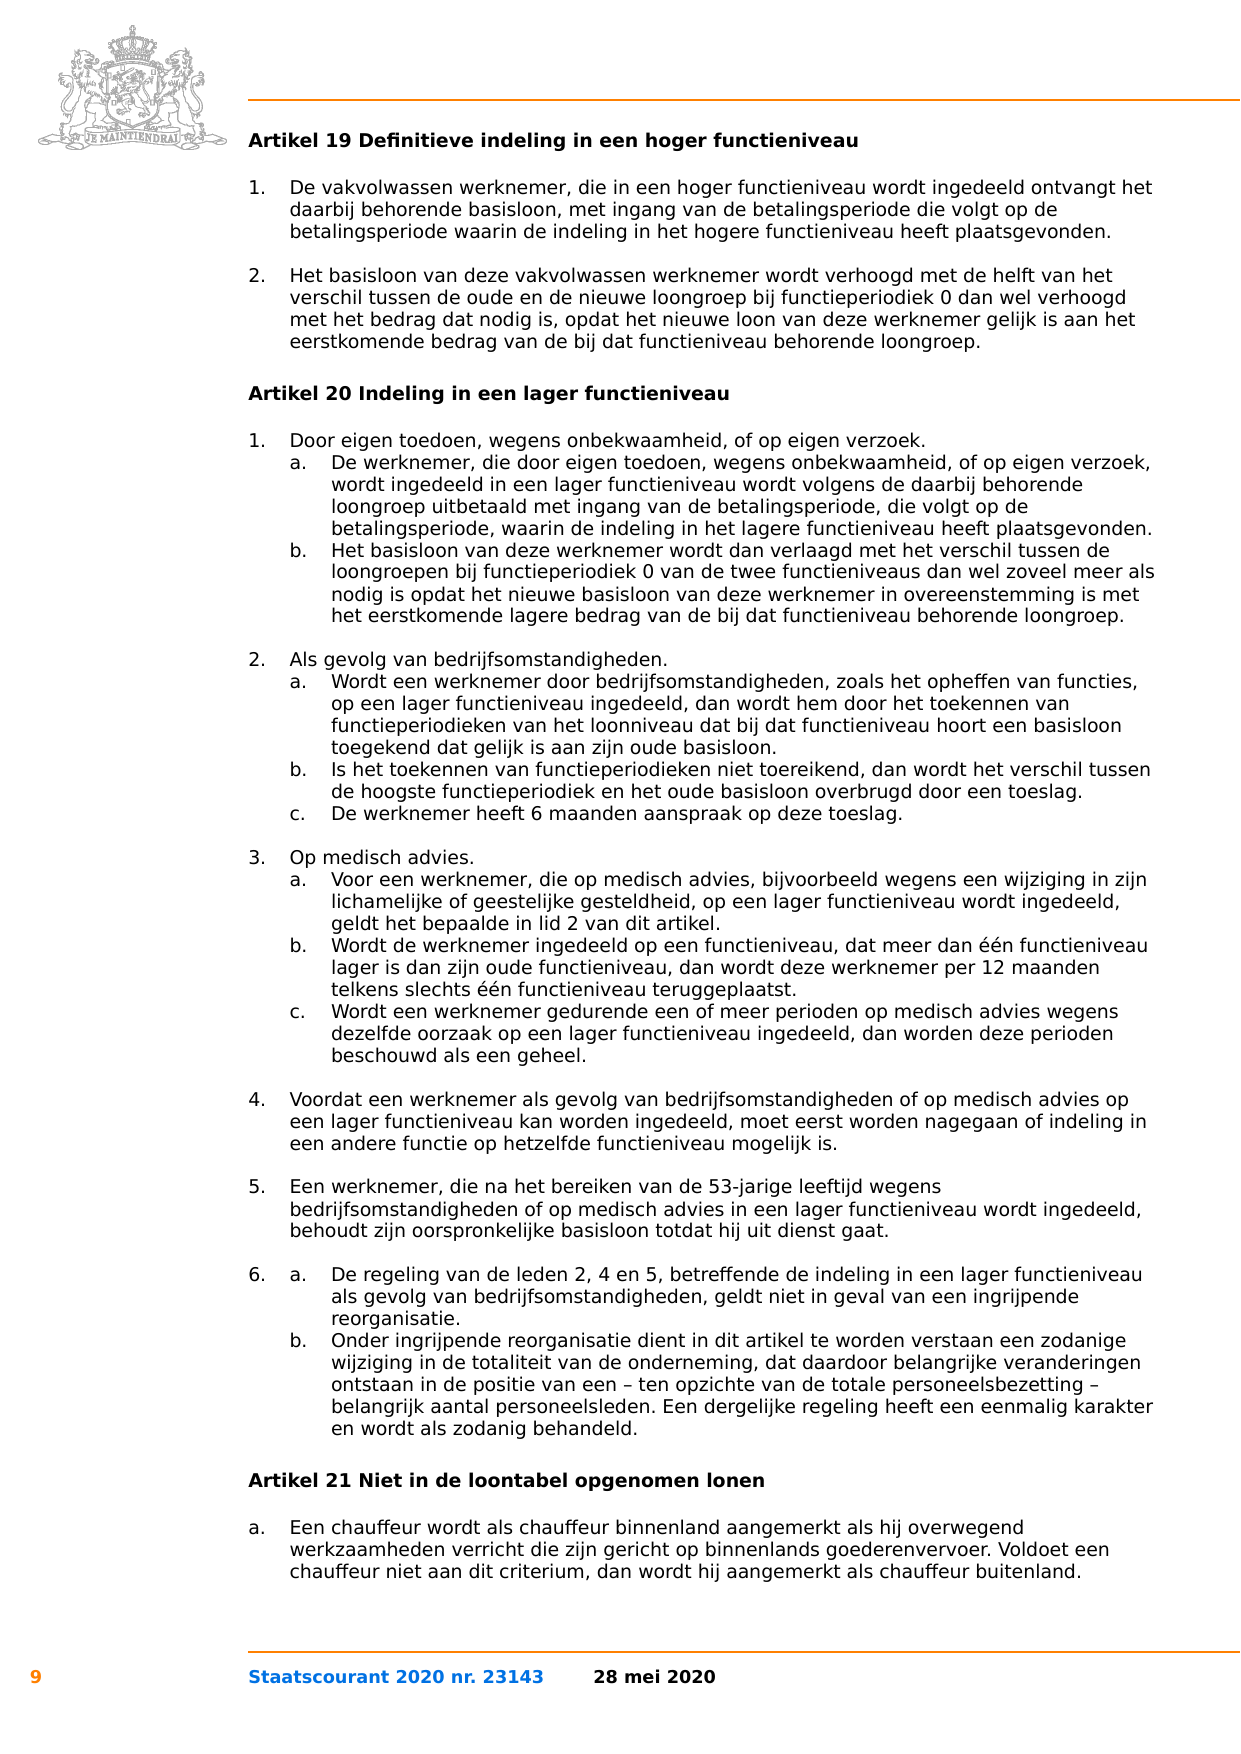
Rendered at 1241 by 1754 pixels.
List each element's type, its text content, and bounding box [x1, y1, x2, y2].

text a. De werknemer, die door eigen toedoen, wegens onbekwaamheid, of op eigen verzoek, wordt ingedeeld in een lager functieniveau wordt volgens de daarbij behorende loongroep uitbetaald met ingang van de betalingsperiode, die volgt op de betalingsperiode, waarin de indeling in het lagere functieniveau heeft plaatsgevonden. [289, 452, 1163, 539]
text 1. De vakvolwassen werknemer, die in een hoger functieniveau wordt ingedeeld ontvangt het daarbij behorende basisloon, met ingang van de betalingsperiode die volgt op de betalingsperiode waarin de indeling in het hogere functieniveau heeft plaatsgevonden. [248, 177, 1163, 243]
text c. Wordt een werknemer gedurende een of meer perioden op medisch advies wegens dezelfde oorzaak op een lager functieniveau ingedeeld, dan worden deze perioden beschouwd als een geheel. [289, 1001, 1163, 1067]
text 6. a. De regeling van de leden 2, 4 en 5, betreffende de indeling in een lager functieniveau als gevolg van bedrijfsomstandigheden, geldt niet in geval van een ingrijpende reorganisatie. [248, 1264, 1163, 1330]
text 2. Als gevolg van bedrijfsomstandigheden. [248, 649, 1163, 671]
text a. Wordt een werknemer door bedrijfsomstandigheden, zoals het opheffen van functies, op een lager functieniveau ingedeeld, dan wordt hem door het toekennen van functieperiodieken van het loonniveau dat bij dat functieniveau hoort een basisloon toegekend dat gelijk is aan zijn oude basisloon. [289, 671, 1163, 759]
text 1. Door eigen toedoen, wegens onbekwaamheid, of op eigen verzoek. [248, 429, 1163, 452]
text a. Een chauffeur wordt als chauffeur binnenland aangemerkt als hij overwegend werkzaamheden verricht die zijn gericht op binnenlands goederenvervoer. Voldoet een chauffeur niet aan dit criterium, dan wordt hij aangemerkt als chauffeur buitenland. [248, 1517, 1163, 1583]
text c. De werknemer heeft 6 maanden aanspraak op deze toeslag. [289, 803, 1163, 825]
text 3. Op medisch advies. [248, 847, 1163, 869]
text 2. Het basisloon van deze vakvolwassen werknemer wordt verhoogd met de helft van het verschil tussen de oude en de nieuwe loongroep bij functieperiodiek 0 dan wel verhoogd met het bedrag dat nodig is, opdat het nieuwe loon van deze werknemer gelijk is aan het eerstkomende bedrag van de bij dat functieniveau behorende loongroep. [248, 265, 1163, 353]
subtitle Artikel 19 Definitieve indeling in een hoger functieniveau [248, 130, 1163, 152]
subtitle Artikel 21 Niet in de loontabel opgenomen lonen [248, 1470, 1163, 1492]
text 4. Voordat een werknemer als gevolg van bedrijfsomstandigheden of op medisch advies op een lager functieniveau kan worden ingedeeld, moet eerst worden nagegaan of indeling in een andere functie op hetzelfde functieniveau mogelijk is. [248, 1089, 1163, 1154]
text b. Onder ingrijpende reorganisatie dient in dit artikel te worden verstaan een zodanige wijziging in de totaliteit van de onderneming, dat daardoor belangrijke veranderingen ontstaan in de positie van een – ten opzichte van de totale personeelsbezetting – belangrijk aantal personeelsleden. Een dergelijke regeling heeft een eenmalig karakter en wordt als zodanig behandeld. [289, 1330, 1163, 1440]
picture [38, 25, 227, 150]
text b. Is het toekennen van functieperiodieken niet toereikend, dan wordt het verschil tussen de hoogste functieperiodiek en het oude basisloon overbrugd door een toeslag. [289, 759, 1163, 803]
text b. Wordt de werknemer ingedeeld op een functieniveau, dat meer dan één functieniveau lager is dan zijn oude functieniveau, dan wordt deze werknemer per 12 maanden telkens slechts één functieniveau teruggeplaatst. [289, 935, 1163, 1001]
subtitle Artikel 20 Indeling in een lager functieniveau [248, 383, 1163, 404]
text 5. Een werknemer, die na het bereiken van de 53-jarige leeftijd wegens bedrijfsomstandigheden of op medisch advies in een lager functieniveau wordt ingedeeld, behoudt zijn oorspronkelijke basisloon totdat hij uit dienst gaat. [248, 1176, 1163, 1242]
text a. Voor een werknemer, die op medisch advies, bijvoorbeeld wegens een wijziging in zijn lichamelijke of geestelijke gesteldheid, op een lager functieniveau wordt ingedeeld, geldt het bepaalde in lid 2 van dit artikel. [289, 869, 1163, 935]
text b. Het basisloon van deze werknemer wordt dan verlaagd met het verschil tussen de loongroepen bij functieperiodiek 0 van de twee functieniveaus dan wel zoveel meer als nodig is opdat het nieuwe basisloon van deze werknemer in overeenstemming is met het eerstkomende lagere bedrag van de bij dat functieniveau behorende loongroep. [289, 539, 1163, 627]
